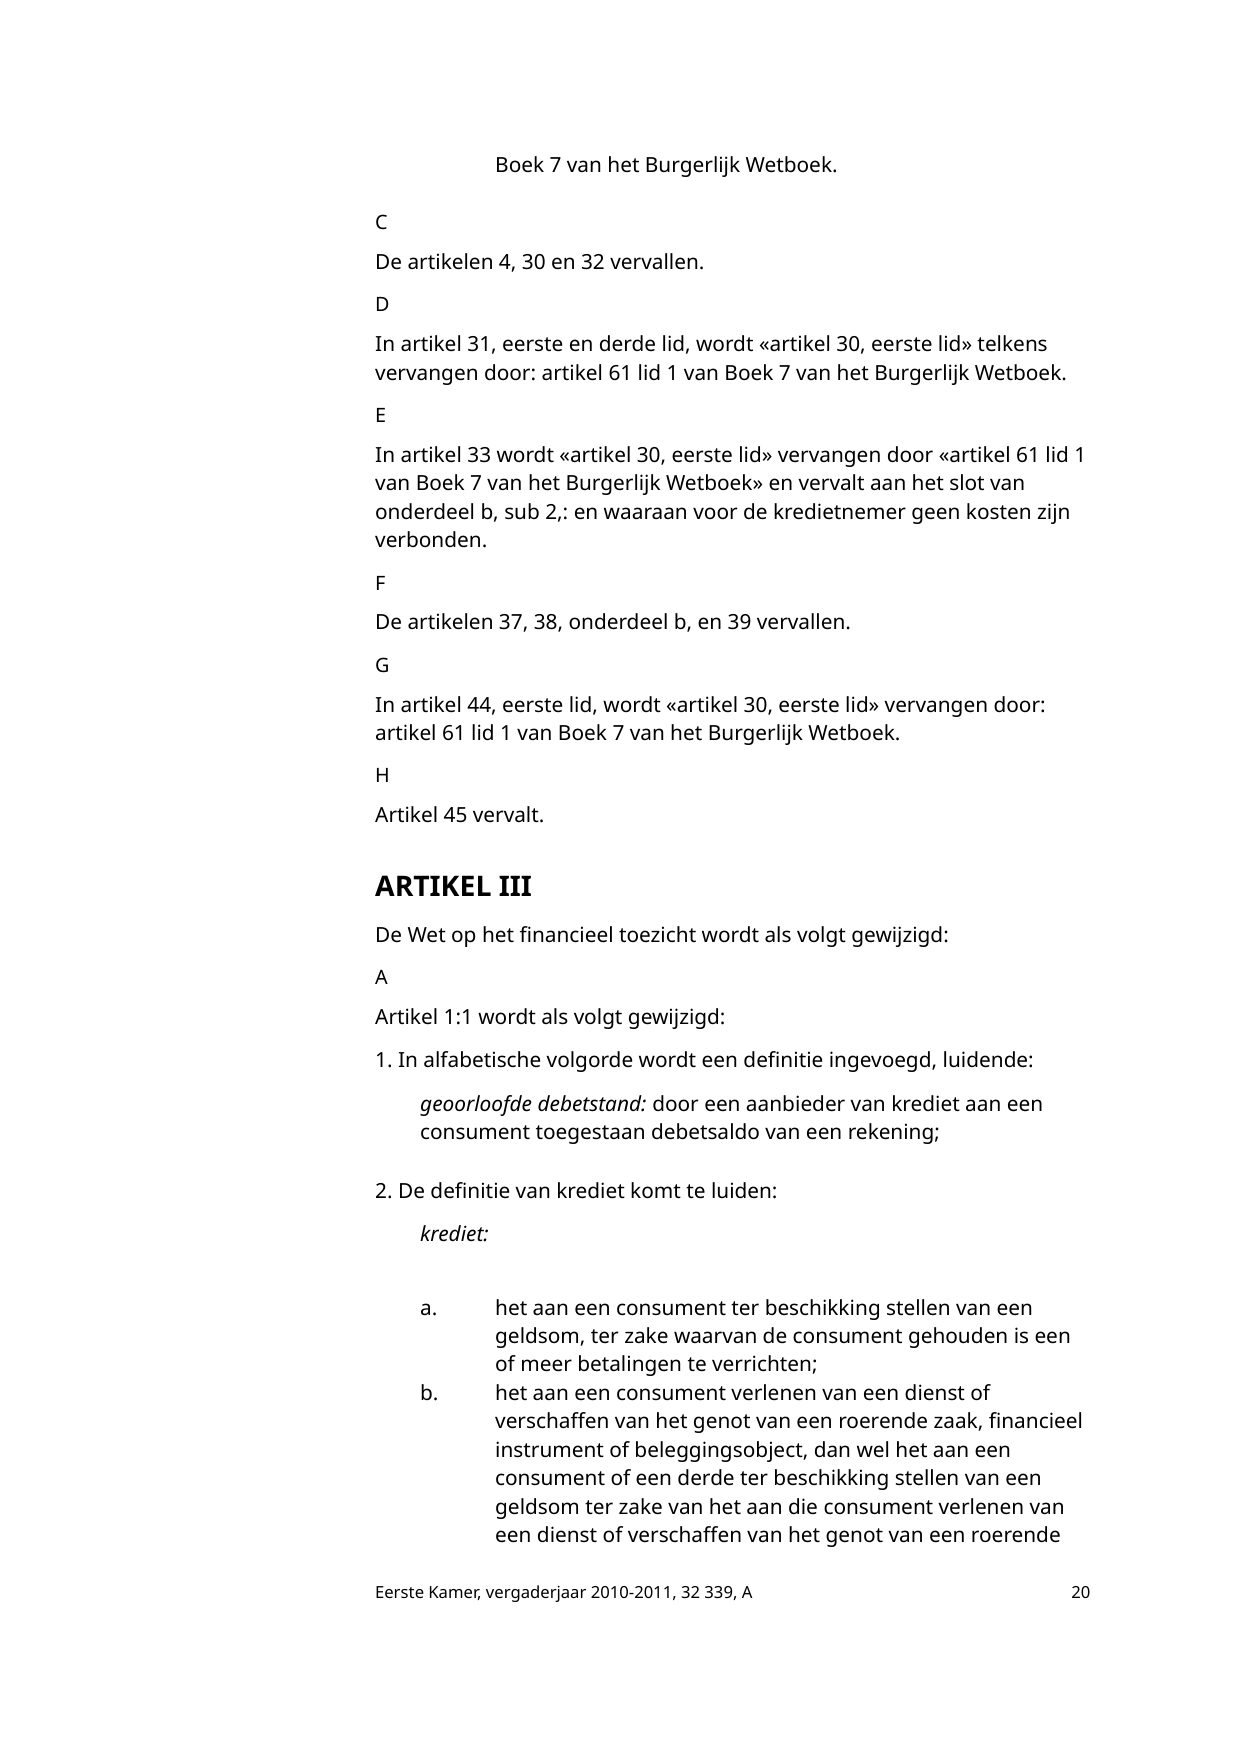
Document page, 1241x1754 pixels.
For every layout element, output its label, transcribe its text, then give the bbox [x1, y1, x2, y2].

text C [375, 208, 1090, 235]
text In artikel 33 wordt «artikel 30, eerste lid» vervangen door «artikel 61 lid 1 van Boek 7 van het Burgerlijk Wetboek» en vervalt aan het slot van onderdeel b, sub 2,: en waaraan voor de kredietnemer geen kosten zijn verbonden. [375, 440, 1090, 554]
list Boek 7 van het Burgerlijk Wetboek. [420, 150, 1090, 178]
text Artikel 45 vervalt. [375, 800, 1090, 829]
text Artikel 1:1 wordt als volgt gewijzigd: [375, 1002, 1090, 1031]
text In artikel 31, eerste en derde lid, wordt «artikel 30, eerste lid» telkens vervangen door: artikel 61 lid 1 van Boek 7 van het Burgerlijk Wetboek. [375, 329, 1090, 386]
text F [375, 569, 1090, 596]
text A [375, 963, 1090, 990]
text H [375, 762, 1090, 788]
text geoorloofde debetstand: door een aanbieder van krediet aan een consument toegestaan debetsaldo van een rekening; [420, 1089, 1090, 1146]
text D [375, 291, 1090, 318]
text 2. De definitie van krediet komt te luiden: [375, 1176, 1090, 1204]
list het aan een consument verlenen van een dienst of verschaffen van het genot van een roerende zaak, financieel instrument of beleggingsobject, dan wel het aan een consument of een derde ter beschikking stellen van een geldsom ter zake van het aan die consument verlenen van een dienst of verschaffen van het genot van een roerende [420, 1378, 1090, 1549]
subtitle ARTIKEL III [375, 866, 1090, 905]
text In artikel 44, eerste lid, wordt «artikel 30, eerste lid» vervangen door: artikel 61 lid 1 van Boek 7 van het Burgerlijk Wetboek. [375, 690, 1090, 747]
text E [375, 401, 1090, 428]
text De Wet op het financieel toezicht wordt als volgt gewijzigd: [375, 920, 1090, 948]
text De artikelen 37, 38, onderdeel b, en 39 vervallen. [375, 607, 1090, 636]
list het aan een consument ter beschikking stellen van een geldsom, ter zake waarvan de consument gehouden is een of meer betalingen te verrichten; [420, 1293, 1090, 1378]
text De artikelen 4, 30 en 32 vervallen. [375, 247, 1090, 276]
text G [375, 651, 1090, 678]
text krediet: [420, 1219, 1090, 1248]
text 1. In alfabetische volgorde wordt een definitie ingevoegd, luidende: [375, 1046, 1090, 1074]
